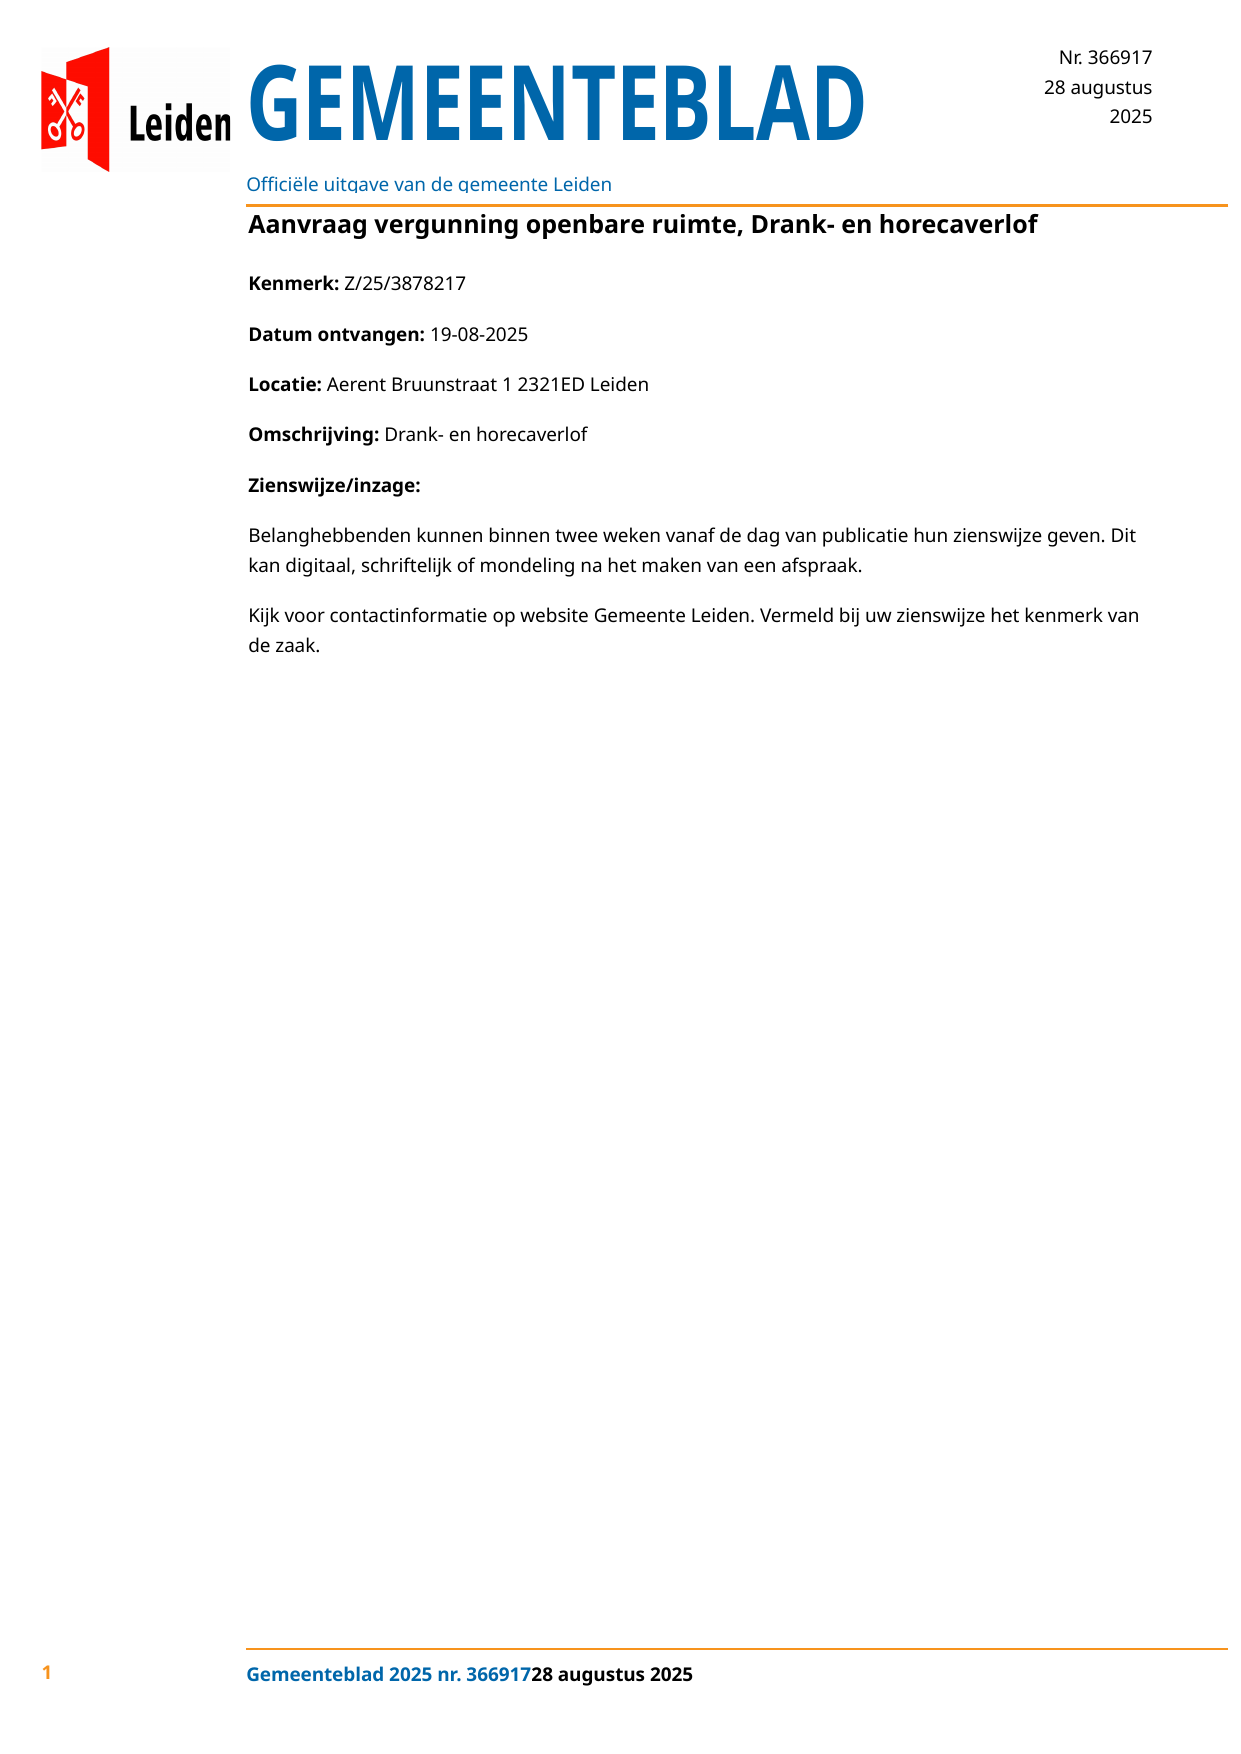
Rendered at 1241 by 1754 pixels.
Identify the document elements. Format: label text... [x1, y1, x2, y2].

text Datum ontvangen: 19-08-2025 [248, 321, 1152, 346]
text Kijk voor contactinformatie op website Gemeente Leiden. Vermeld bij uw zienswijze het kenmerk van de zaak. [248, 602, 1152, 658]
text Kenmerk: Z/25/3878217 [248, 270, 1152, 296]
text Aanvraag vergunning openbare ruimte, Drank- en horecaverlof [248, 207, 1152, 241]
text Zienswijze/inzage: [248, 472, 1152, 498]
text Belanghebbenden kunnen binnen twee weken vanaf de dag van publicatie hun zienswijze geven. Dit kan digitaal, schriftelijk of mondeling na het maken van een afspraak. [248, 522, 1152, 578]
text Omschrijving: Drank- en horecaverlof [248, 422, 1152, 447]
picture [41, 47, 231, 172]
text Locatie: Aerent Bruunstraat 1 2321ED Leiden [248, 371, 1152, 397]
